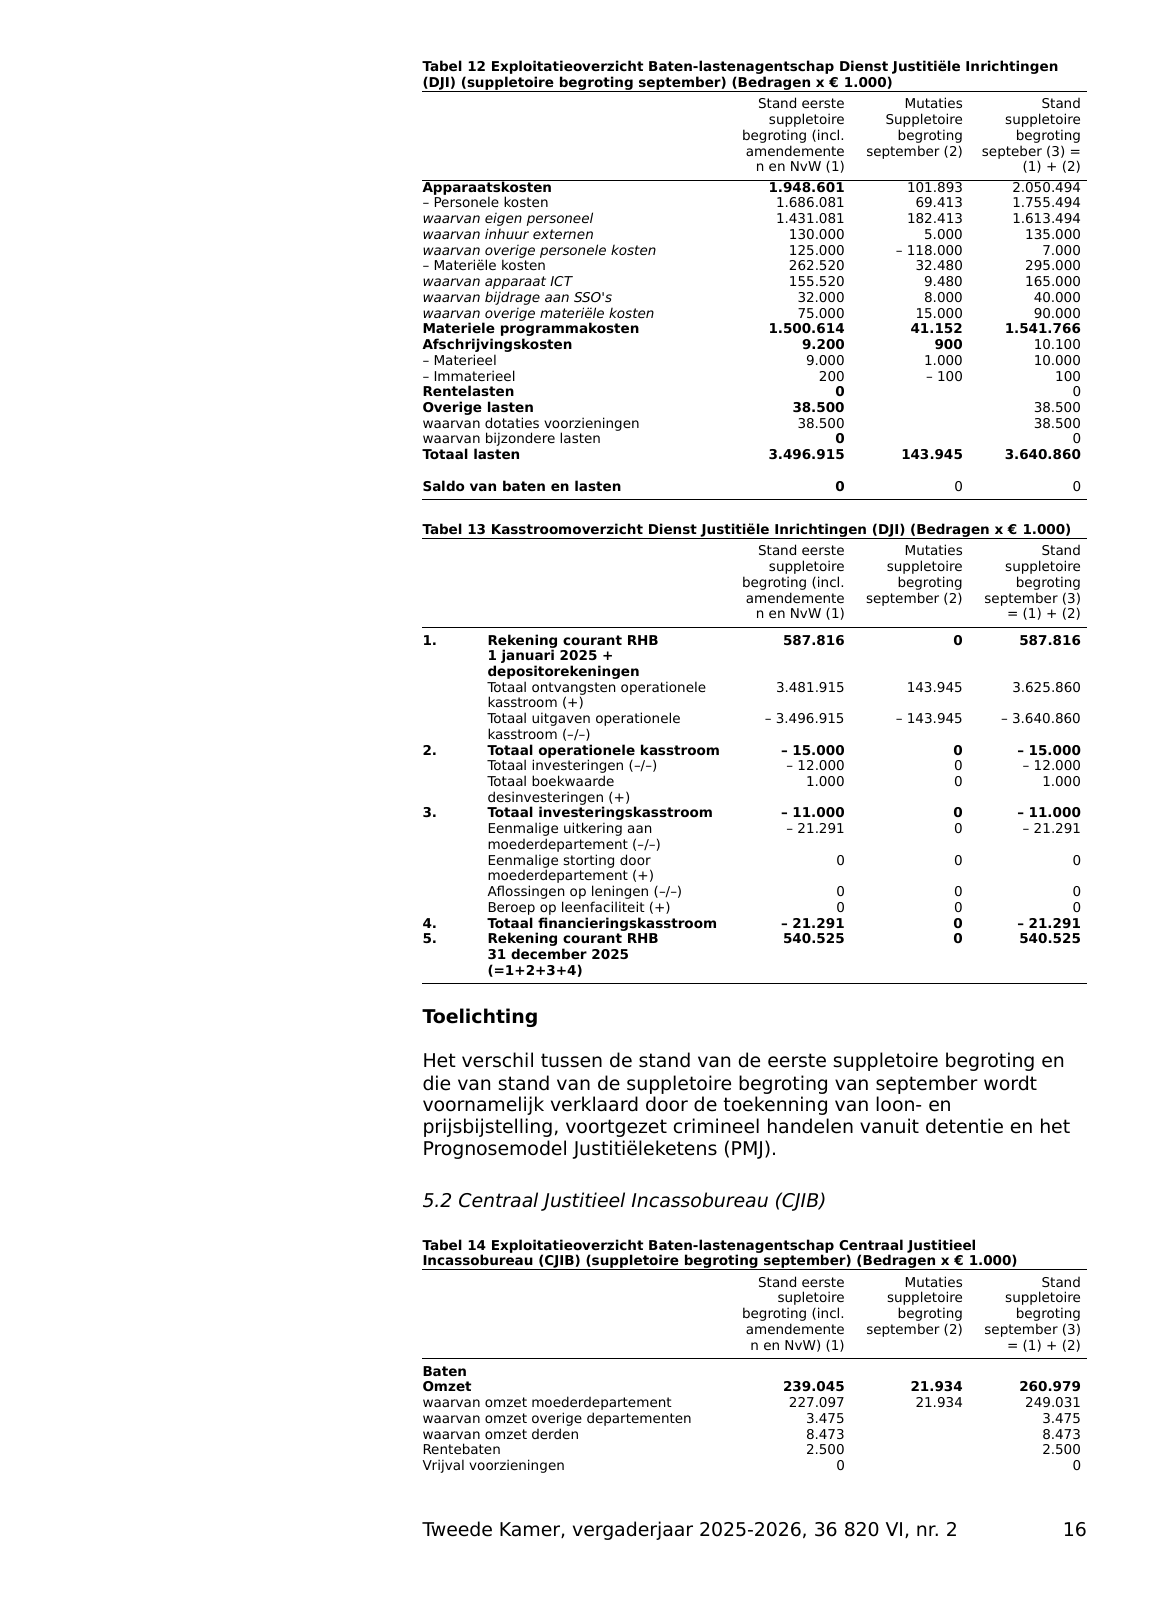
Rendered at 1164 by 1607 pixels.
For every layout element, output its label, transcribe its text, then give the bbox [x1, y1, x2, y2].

table_cell Baten [422, 1359, 732, 1379]
table_cell waarvan overige personele kosten [422, 243, 732, 258]
table_cell 182.413 [850, 211, 968, 227]
table_cell Totaal uitgaven operationele kasstroom (–/–) [481, 711, 732, 742]
table_cell waarvan apparaat ICT [422, 274, 732, 290]
table_cell waarvan dotaties voorzieningen [422, 416, 732, 431]
table_cell Mutaties suppletoire begroting september (2) [850, 1270, 968, 1358]
table_cell 3.475 [732, 1411, 850, 1426]
table_cell Aflossingen op leningen (–/–) [481, 884, 732, 900]
table_cell 260.979 [969, 1379, 1087, 1395]
table_cell 8.473 [732, 1426, 850, 1442]
table_cell 7.000 [969, 243, 1087, 258]
table_cell 239.045 [732, 1379, 850, 1395]
table_cell 0 [969, 853, 1087, 884]
table_cell waarvan inhuur externen [422, 227, 732, 242]
table_cell [850, 416, 968, 431]
table_cell 1.541.766 [969, 321, 1087, 337]
table_cell 0 [732, 884, 850, 900]
table_cell – Immaterieel [422, 368, 732, 384]
table_cell 1.431.081 [732, 211, 850, 227]
table_cell waarvan omzet derden [422, 1426, 732, 1442]
table_cell 9.000 [732, 353, 850, 368]
table_cell [850, 1442, 968, 1458]
table_cell 38.500 [969, 400, 1087, 416]
table_cell 3. [422, 805, 481, 821]
table_cell 0 [732, 431, 850, 447]
table_cell 9.480 [850, 274, 968, 290]
table_cell 587.816 [732, 628, 850, 679]
table_cell 8.473 [969, 1426, 1087, 1442]
table_cell Totaal investeringen (–/–) [481, 758, 732, 774]
table_cell 0 [850, 479, 968, 499]
table_cell Materiele programmakosten [422, 321, 732, 337]
table_cell 135.000 [969, 227, 1087, 242]
table_cell Eenmalige storting door moederdepartement (+) [481, 853, 732, 884]
table_cell 3.625.860 [969, 680, 1087, 711]
table_cell 0 [732, 1458, 850, 1474]
table_cell 540.525 [732, 931, 850, 983]
table_cell – 118.000 [850, 243, 968, 258]
table_cell Stand eerste suppletoire begroting (incl. amendementen en NvW (1) [732, 539, 850, 627]
table_cell 1.686.081 [732, 195, 850, 211]
table_cell 3.496.915 [732, 447, 850, 463]
table_cell 0 [732, 900, 850, 915]
table_cell 2.500 [732, 1442, 850, 1458]
table_cell 0 [850, 900, 968, 915]
table_cell Rentebaten [422, 1442, 732, 1458]
table_cell – 15.000 [732, 743, 850, 758]
table_cell 0 [850, 821, 968, 852]
table_cell 2.050.494 [969, 181, 1087, 195]
table_cell – 100 [850, 368, 968, 384]
table_cell 3.640.860 [969, 447, 1087, 463]
table_cell 262.520 [732, 258, 850, 274]
table_cell 4. [422, 915, 481, 931]
table_cell – 12.000 [732, 758, 850, 774]
table_cell 165.000 [969, 274, 1087, 290]
table_cell Stand eerste supletoire begroting (incl. amendementen en NvW) (1) [732, 1270, 850, 1358]
table_cell Saldo van baten en lasten [422, 479, 732, 499]
table_cell 227.097 [732, 1395, 850, 1411]
table_cell Rekening courant RHB 1 januari 2025 + depositorekeningen [481, 628, 732, 679]
table_cell 1.613.494 [969, 211, 1087, 227]
table_cell [850, 431, 968, 447]
table_cell Stand eerste suppletoire begroting (incl. amendementen en NvW (1) [732, 92, 850, 179]
table_cell – 11.000 [732, 805, 850, 821]
table_cell 1.000 [850, 353, 968, 368]
table_cell 1.755.494 [969, 195, 1087, 211]
table_cell waarvan overige materiële kosten [422, 305, 732, 321]
table_cell waarvan bijdrage aan SSO's [422, 290, 732, 305]
table_cell 143.945 [850, 447, 968, 463]
table_cell 0 [969, 479, 1087, 499]
table_cell Overige lasten [422, 400, 732, 416]
table_cell – 11.000 [969, 805, 1087, 821]
table_cell 10.100 [969, 337, 1087, 353]
table_cell 100 [969, 368, 1087, 384]
table_cell – 143.945 [850, 711, 968, 742]
subtitle Toelichting [422, 1006, 1087, 1028]
table_cell 101.893 [850, 181, 968, 195]
table_cell 249.031 [969, 1395, 1087, 1411]
table_cell 38.500 [969, 416, 1087, 431]
table_cell 0 [850, 931, 968, 983]
table_cell – 15.000 [969, 743, 1087, 758]
table_cell 0 [969, 884, 1087, 900]
table_cell 40.000 [969, 290, 1087, 305]
table_cell [422, 711, 481, 742]
table_cell 38.500 [732, 400, 850, 416]
table_cell 32.480 [850, 258, 968, 274]
table_cell [850, 1426, 968, 1442]
table_cell 0 [732, 853, 850, 884]
table_cell Totaal financieringskasstroom [481, 915, 732, 931]
table_cell [850, 1458, 968, 1474]
table_cell Totaal lasten [422, 447, 732, 463]
text Het verschil tussen de stand van de eerste suppletoire begroting en die van stand van de suppletoire begroting van september wordt voornamelijk verklaard door de toekenning van loon- en prijsbijstelling, voortgezet crimineel handelen vanuit detentie en het Prognosemodel Justitiëleketens (PMJ). [422, 1050, 1087, 1160]
table_cell [732, 463, 850, 478]
table_cell Mutaties suppletoire begroting september (2) [850, 539, 968, 627]
table_cell 0 [969, 431, 1087, 447]
table_cell 5.000 [850, 227, 968, 242]
table_cell – Personele kosten [422, 195, 732, 211]
table_cell 0 [850, 774, 968, 805]
table_cell – 21.291 [732, 915, 850, 931]
table_cell [850, 1359, 968, 1379]
table_cell 21.934 [850, 1395, 968, 1411]
table_cell 0 [850, 915, 968, 931]
table_cell Vrijval voorzieningen [422, 1458, 732, 1474]
table_cell 295.000 [969, 258, 1087, 274]
table_cell 75.000 [732, 305, 850, 321]
table_cell – 21.291 [732, 821, 850, 852]
table_cell – 3.496.915 [732, 711, 850, 742]
table_cell 3.475 [969, 1411, 1087, 1426]
table_cell Totaal operationele kasstroom [481, 743, 732, 758]
table_header Tabel 13 Kasstroomoverzicht Dienst Justitiële Inrichtingen (DJI) (Bedragen x € 1.000) [422, 522, 1087, 537]
table_cell 900 [850, 337, 968, 353]
table_cell – 21.291 [969, 821, 1087, 852]
table_cell [850, 1411, 968, 1426]
table_cell 0 [850, 743, 968, 758]
table_cell 1.948.601 [732, 181, 850, 195]
table_cell [732, 1359, 850, 1379]
table_cell 0 [732, 479, 850, 499]
table_cell 38.500 [732, 416, 850, 431]
table_cell [969, 463, 1087, 478]
table_cell 1.500.614 [732, 321, 850, 337]
table_cell 3.481.915 [732, 680, 850, 711]
table_cell – 21.291 [969, 915, 1087, 931]
table_cell [850, 463, 968, 478]
table_cell 2. [422, 743, 481, 758]
table_cell [969, 1359, 1087, 1379]
table_cell 155.520 [732, 274, 850, 290]
table_cell – 12.000 [969, 758, 1087, 774]
table_cell 15.000 [850, 305, 968, 321]
table_cell Totaal investeringskasstroom [481, 805, 732, 821]
table_cell – 3.640.860 [969, 711, 1087, 742]
table_header Tabel 12 Exploitatieoverzicht Baten-lastenagentschap Dienst Justitiële Inrichtingen (DJI) (suppletoire begroting september) (Bedragen x € 1.000) [422, 59, 1087, 91]
table_cell [422, 92, 732, 179]
table_cell 0 [969, 384, 1087, 400]
table_cell 125.000 [732, 243, 850, 258]
table_cell Beroep op leenfaciliteit (+) [481, 900, 732, 915]
table_cell 0 [969, 900, 1087, 915]
table_cell [422, 463, 732, 478]
table_cell 10.000 [969, 353, 1087, 368]
table_cell 0 [969, 1458, 1087, 1474]
table_cell – Materieel [422, 353, 732, 368]
table_cell waarvan omzet moederdepartement [422, 1395, 732, 1411]
table_cell 8.000 [850, 290, 968, 305]
table_cell [422, 774, 481, 805]
table_cell waarvan omzet overige departementen [422, 1411, 732, 1426]
table_cell [422, 853, 481, 884]
table_cell 1. [422, 628, 481, 679]
table_cell – Materiële kosten [422, 258, 732, 274]
table_cell [422, 680, 481, 711]
subtitle 5.2 Centraal Justitieel Incassobureau (CJIB) [422, 1190, 1087, 1212]
table_header Tabel 14 Exploitatieoverzicht Baten-lastenagentschap Centraal Justitieel Incassobureau (CJIB) (suppletoire begroting september) (Bedragen x € 1.000) [422, 1237, 1087, 1269]
table_cell 540.525 [969, 931, 1087, 983]
table_cell [422, 1270, 732, 1358]
table_cell Stand suppletoire begroting septeber (3) = (1) + (2) [969, 92, 1087, 179]
table_cell 0 [850, 758, 968, 774]
table_cell 90.000 [969, 305, 1087, 321]
table_cell waarvan bijzondere lasten [422, 431, 732, 447]
table_cell [422, 884, 481, 900]
table_cell 1.000 [732, 774, 850, 805]
table_cell 21.934 [850, 1379, 968, 1395]
table_cell Totaal boekwaarde desinvesteringen (+) [481, 774, 732, 805]
table_cell [850, 384, 968, 400]
table_cell Stand suppletoire begroting september (3) = (1) + (2) [969, 1270, 1087, 1358]
table_cell 32.000 [732, 290, 850, 305]
table_cell 0 [850, 805, 968, 821]
table_cell [850, 400, 968, 416]
table_cell 587.816 [969, 628, 1087, 679]
table_cell 0 [850, 884, 968, 900]
table_cell 0 [850, 628, 968, 679]
table_cell 9.200 [732, 337, 850, 353]
table_cell [481, 539, 732, 627]
table_cell Afschrijvingskosten [422, 337, 732, 353]
table_cell Mutaties Suppletoire begroting september (2) [850, 92, 968, 179]
table_cell [422, 539, 481, 627]
table_cell 0 [850, 853, 968, 884]
table_cell 5. [422, 931, 481, 983]
table_cell 69.413 [850, 195, 968, 211]
table_cell [422, 758, 481, 774]
table_cell Rentelasten [422, 384, 732, 400]
table_cell Rekening courant RHB 31 december 2025 (=1+2+3+4) [481, 931, 732, 983]
table_cell [422, 900, 481, 915]
table_cell Omzet [422, 1379, 732, 1395]
table_cell 1.000 [969, 774, 1087, 805]
table_cell Apparaatskosten [422, 181, 732, 195]
table_cell 143.945 [850, 680, 968, 711]
table_cell 0 [732, 384, 850, 400]
table_cell 130.000 [732, 227, 850, 242]
table_cell Totaal ontvangsten operationele kasstroom (+) [481, 680, 732, 711]
table_cell Eenmalige uitkering aan moederdepartement (–/–) [481, 821, 732, 852]
table_cell 41.152 [850, 321, 968, 337]
table_cell 2.500 [969, 1442, 1087, 1458]
table_cell waarvan eigen personeel [422, 211, 732, 227]
table_cell [422, 821, 481, 852]
table_cell 200 [732, 368, 850, 384]
table_cell Stand suppletoire begroting september (3) = (1) + (2) [969, 539, 1087, 627]
